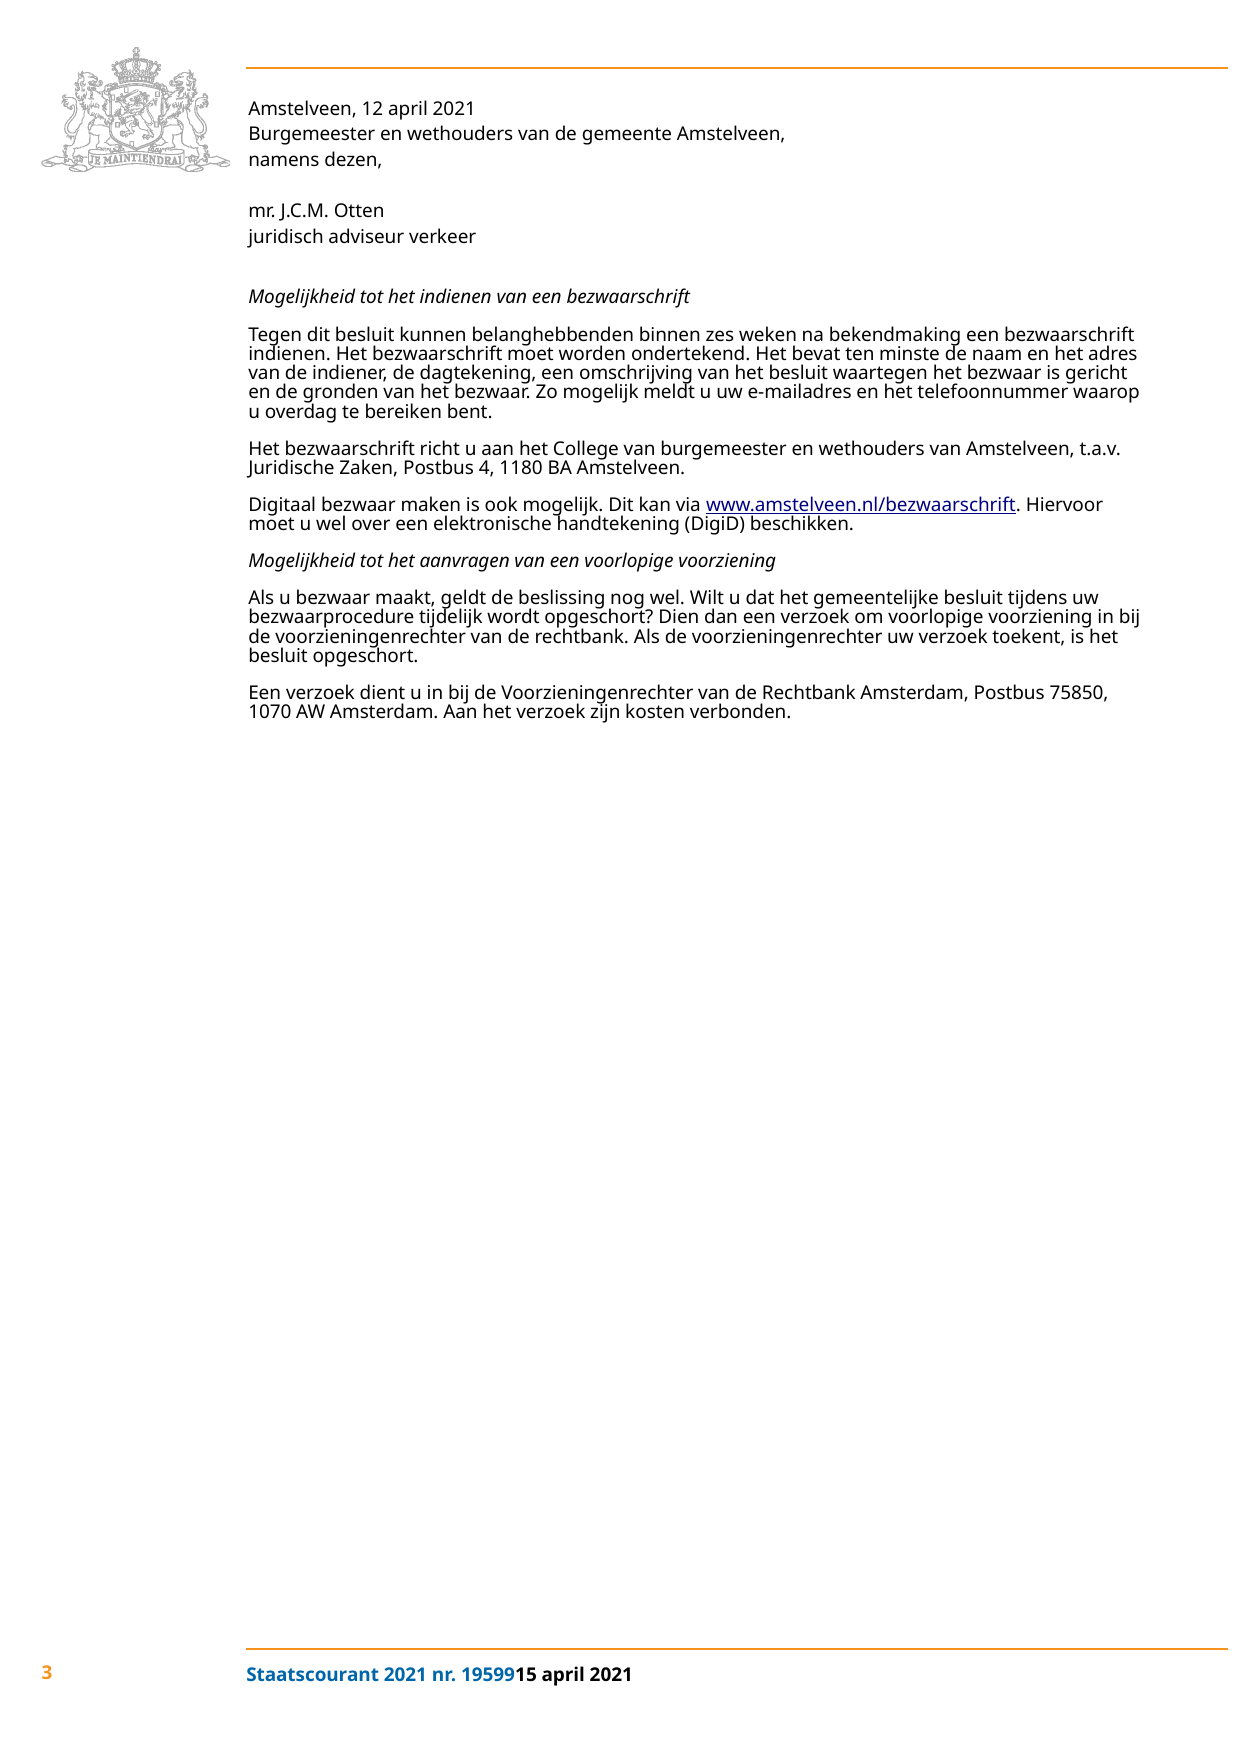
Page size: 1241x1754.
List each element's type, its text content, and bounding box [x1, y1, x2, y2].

text Mogelijkheid tot het aanvragen van een voorlopige voorziening [248, 552, 1152, 571]
text Digitaal bezwaar maken is ook mogelijk. Dit kan via www.amstelveen.nl/bezwaarschrift. Hiervoor moet u wel over een elektronische handtekening (DigiD) beschikken. [248, 496, 1152, 534]
picture [41, 47, 231, 172]
text Een verzoek dient u in bij de Voorzieningenrechter van de Rechtbank Amsterdam, Postbus 75850, 1070 AW Amsterdam. Aan het verzoek zijn kosten verbonden. [248, 684, 1152, 722]
text Tegen dit besluit kunnen belanghebbenden binnen zes weken na bekendmaking een bezwaarschrift indienen. Het bezwaarschrift moet worden ondertekend. Het bevat ten minste de naam en het adres van de indiener, de dagtekening, een omschrijving van het besluit waartegen het bezwaar is gericht en de gronden van het bezwaar. Zo mogelijk meldt u uw e-mailadres en het telefoonnummer waarop u overdag te bereiken bent. [248, 326, 1152, 422]
text Mogelijkheid tot het indienen van een bezwaarschrift [248, 288, 1152, 308]
text Amstelveen, 12 april 2021 [248, 95, 1152, 121]
text Het bezwaarschrift richt u aan het College van burgemeester en wethouders van Amstelveen, t.a.v. Juridische Zaken, Postbus 4, 1180 BA Amstelveen. [248, 439, 1152, 478]
text mr. J.C.M. Otten [248, 198, 1152, 223]
text Burgemeester en wethouders van de gemeente Amstelveen, [248, 121, 1152, 146]
text namens dezen, [248, 146, 1152, 172]
text Als u bezwaar maakt, geldt de beslissing nog wel. Wilt u dat het gemeentelijke besluit tijdens uw bezwaarprocedure tijdelijk wordt opgeschort? Dien dan een verzoek om voorlopige voorziening in bij de voorzieningenrechter van de rechtbank. Als de voorzieningenrechter uw verzoek toekent, is het besluit opgeschort. [248, 589, 1152, 666]
text juridisch adviseur verkeer [248, 223, 1152, 249]
